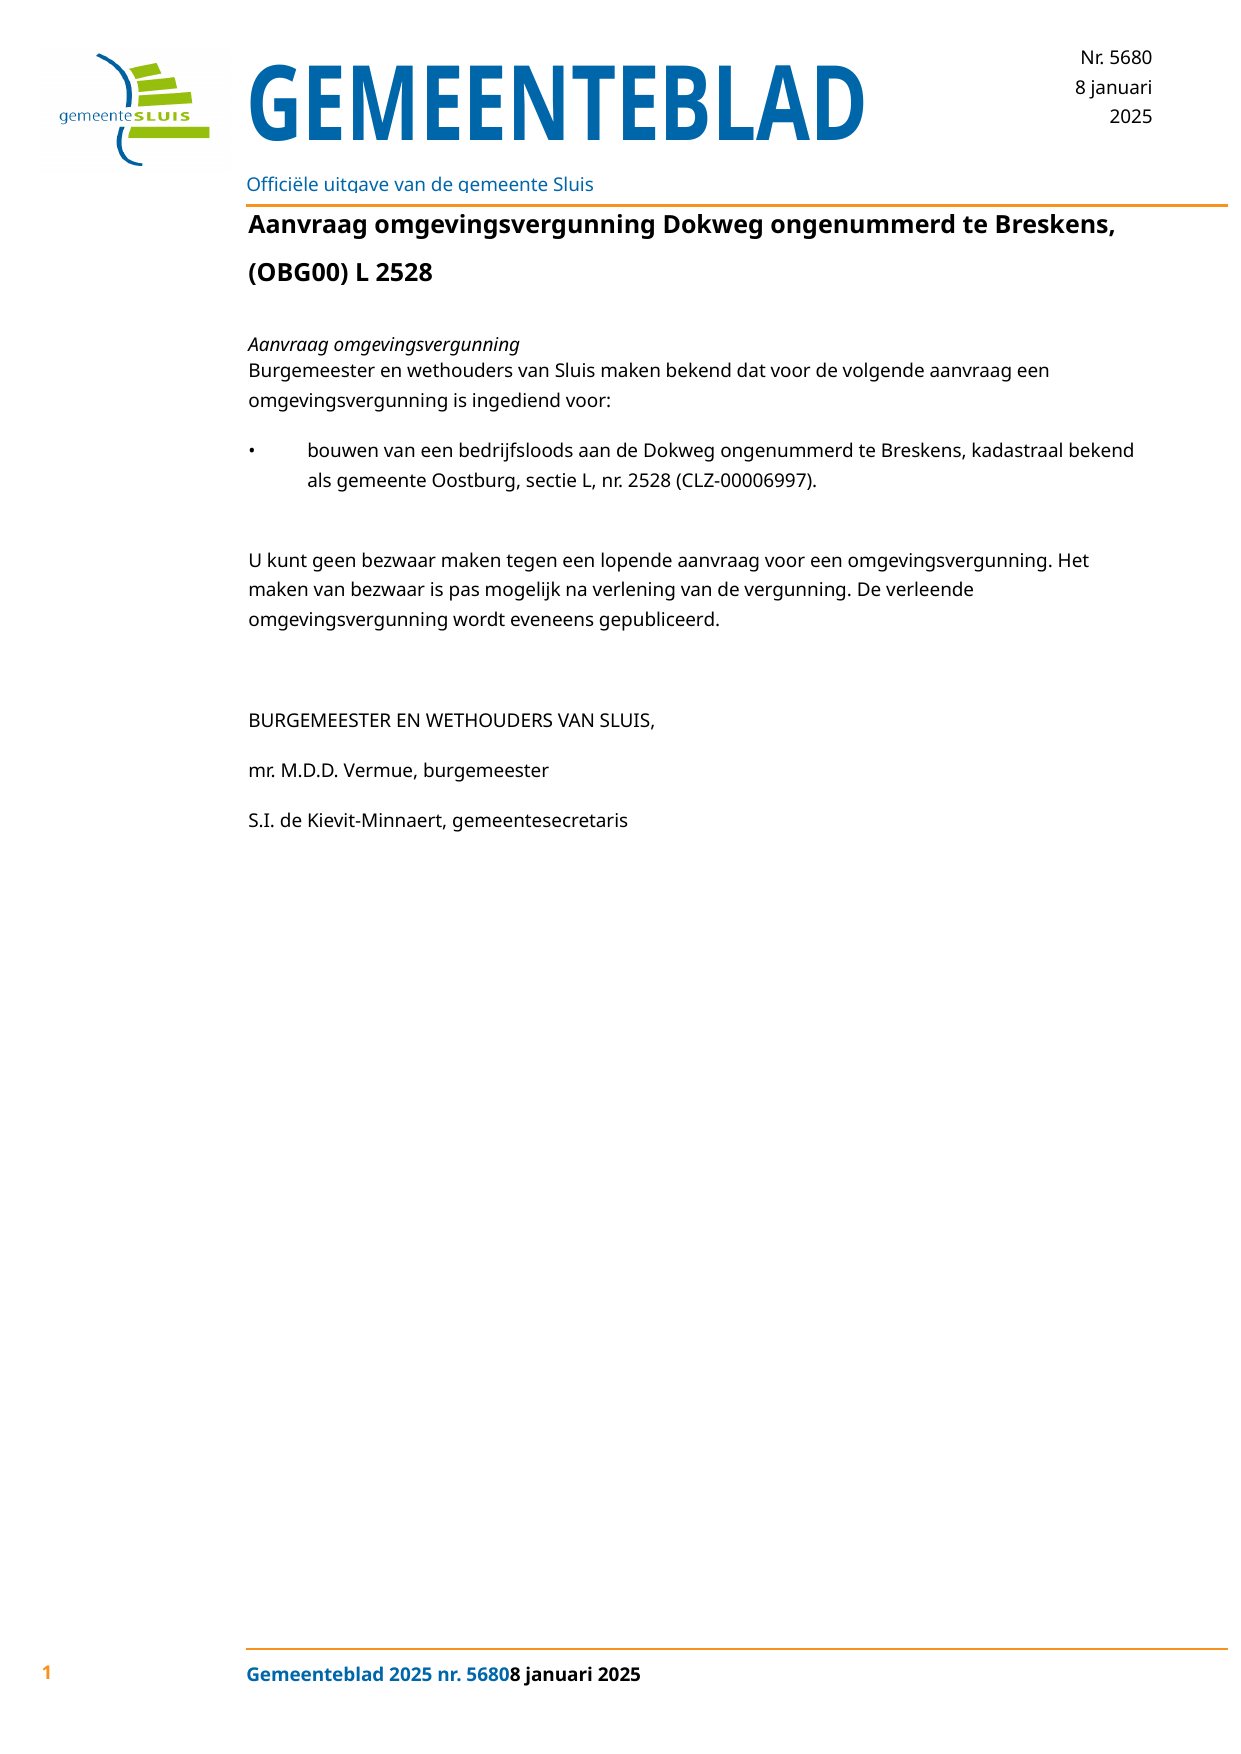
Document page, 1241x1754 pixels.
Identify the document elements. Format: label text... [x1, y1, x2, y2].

list bouwen van een bedrijfsloods aan de Dokweg ongenummerd te Breskens, kadastraal bekend als gemeente Oostburg, sectie L, nr. 2528 (CLZ-00006997). [248, 437, 1152, 492]
text Burgemeester en wethouders van Sluis maken bekend dat voor de volgende aanvraag een omgevingsvergunning is ingediend voor: [248, 357, 1152, 412]
text BURGEMEESTER EN WETHOUDERS VAN SLUIS, [248, 707, 1152, 732]
text mr. M.D.D. Vermue, burgemeester [248, 757, 1152, 783]
picture [41, 47, 231, 172]
text S.I. de Kievit-Minnaert, gemeentesecretaris [248, 808, 1152, 833]
text Aanvraag omgevingsvergunning Dokweg ongenummerd te Breskens, (OBG00) L 2528 [248, 207, 1152, 288]
text U kunt geen bezwaar maken tegen een lopende aanvraag voor een omgevingsvergunning. Het maken van bezwaar is pas mogelijk na verlening van de vergunning. De verleende omgevingsvergunning wordt eveneens gepubliceerd. [248, 547, 1152, 632]
text Aanvraag omgevingsvergunning [248, 331, 1152, 357]
